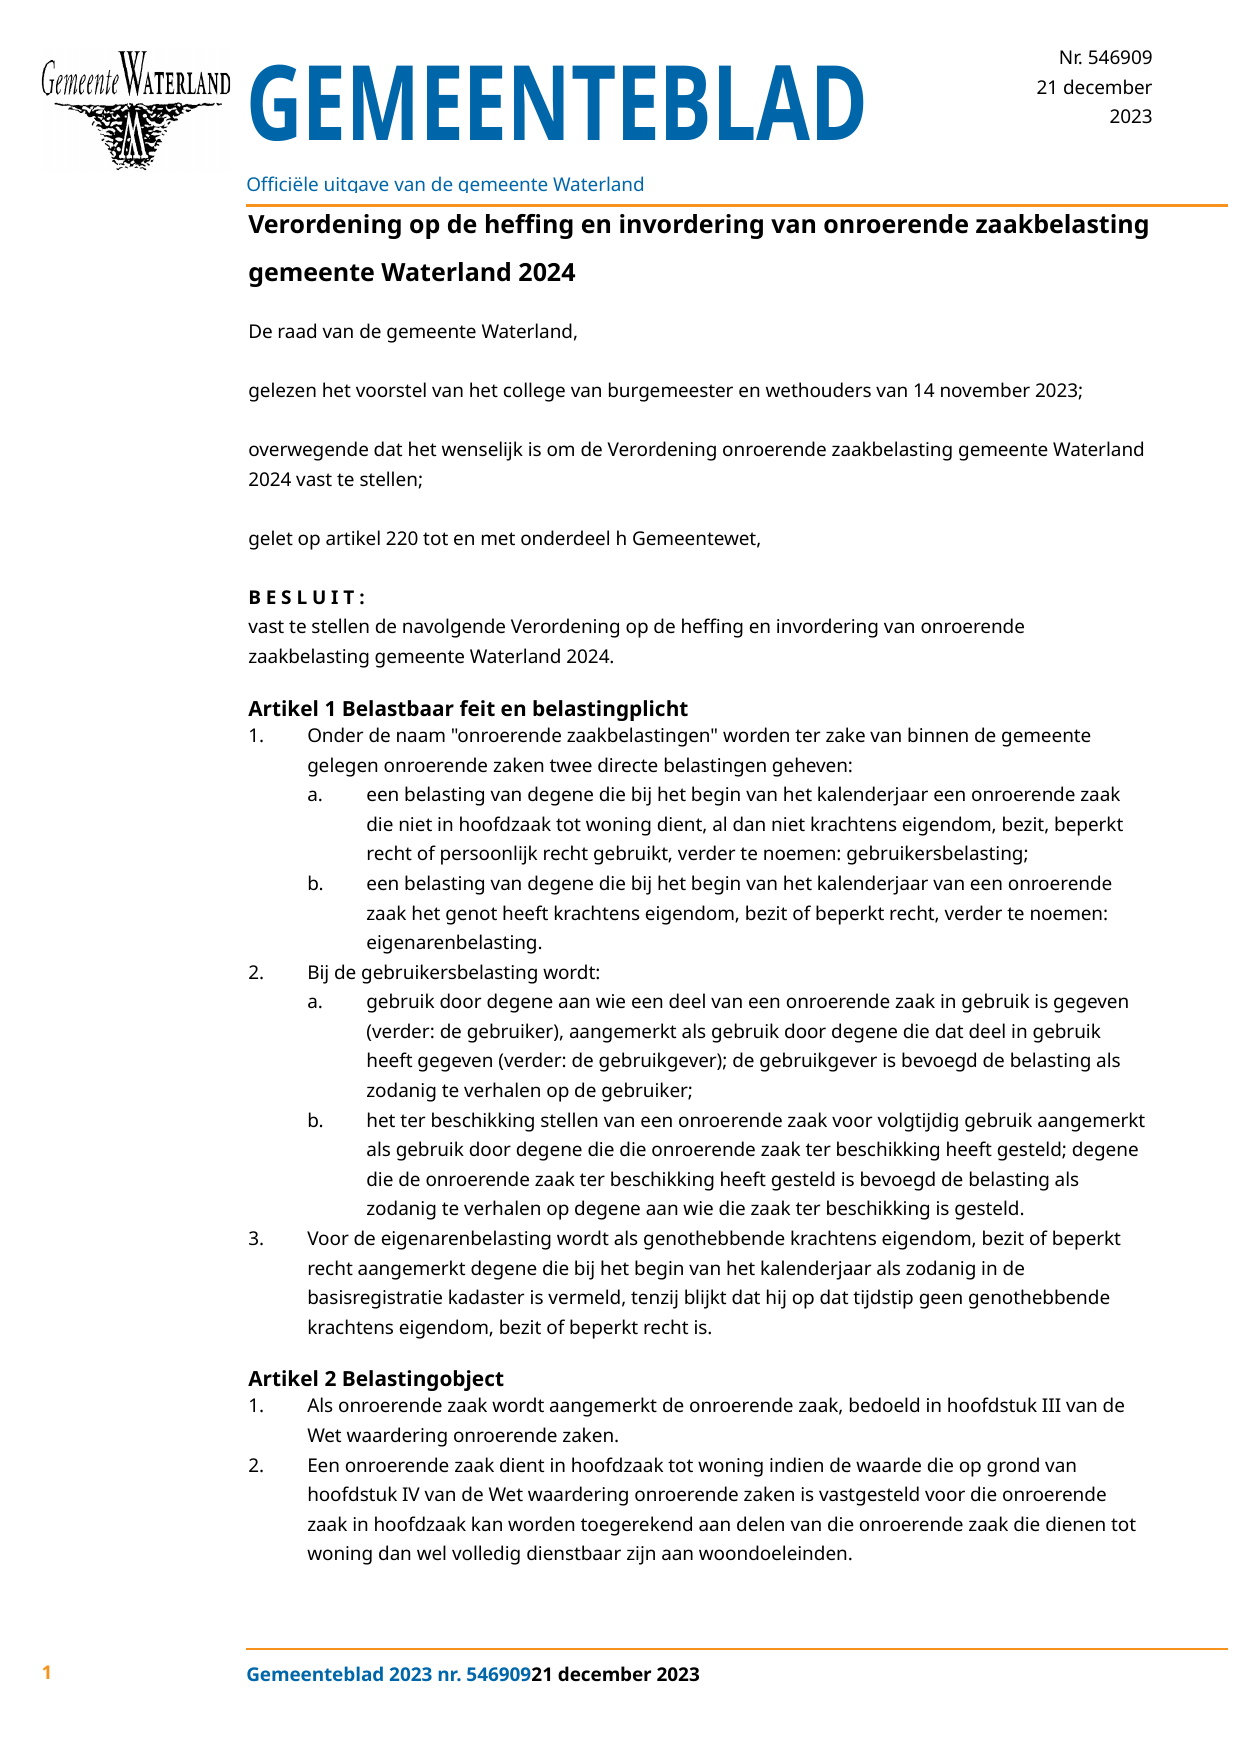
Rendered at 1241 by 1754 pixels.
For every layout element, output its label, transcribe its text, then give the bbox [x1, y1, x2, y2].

list gebruik door degene aan wie een deel van een onroerende zaak in gebruik is gegeven (verder: de gebruiker), aangemerkt als gebruik door degene die dat deel in gebruik heeft gegeven (verder: de gebruikgever); de gebruikgever is bevoegd de belasting als zodanig te verhalen op de gebruiker; [307, 988, 1152, 1103]
list het ter beschikking stellen van een onroerende zaak voor volgtijdig gebruik aangemerkt als gebruik door degene die die onroerende zaak ter beschikking heeft gesteld; degene die de onroerende zaak ter beschikking heeft gesteld is bevoegd de belasting als zodanig te verhalen op degene aan wie die zaak ter beschikking is gesteld. [307, 1107, 1152, 1221]
text overwegende dat het wenselijk is om de Verordening onroerende zaakbelasting gemeente Waterland 2024 vast te stellen; [248, 436, 1152, 492]
list Onder de naam "onroerende zaakbelastingen" worden ter zake van binnen de gemeente gelegen onroerende zaken twee directe belastingen geheven: [248, 722, 1152, 777]
text B E S L U I T : [248, 584, 1152, 610]
picture [41, 47, 231, 172]
list Voor de eigenarenbelasting wordt als genothebbende krachtens eigendom, bezit of beperkt recht aangemerkt degene die bij het begin van het kalenderjaar als zodanig in de basisregistratie kadaster is vermeld, tenzij blijkt dat hij op dat tijdstip geen genothebbende krachtens eigendom, bezit of beperkt recht is. [248, 1225, 1152, 1339]
text gelet op artikel 220 tot en met onderdeel h Gemeentewet, [248, 525, 1152, 551]
list Een onroerende zaak dient in hoofdzaak tot woning indien de waarde die op grond van hoofdstuk IV van de Wet waardering onroerende zaken is vastgesteld voor die onroerende zaak in hoofdzaak kan worden toegerekend aan delen van die onroerende zaak die dienen tot woning dan wel volledig dienstbaar zijn aan woondoeleinden. [248, 1452, 1152, 1566]
text Artikel 1 Belastbaar feit en belastingplicht [248, 694, 1152, 722]
list een belasting van degene die bij het begin van het kalenderjaar van een onroerende zaak het genot heeft krachtens eigendom, bezit of beperkt recht, verder te noemen: eigenarenbelasting. [307, 870, 1152, 955]
text De raad van de gemeente Waterland, [248, 318, 1152, 344]
list Als onroerende zaak wordt aangemerkt de onroerende zaak, bedoeld in hoofdstuk III van de Wet waardering onroerende zaken. [248, 1393, 1152, 1448]
list Bij de gebruikersbelasting wordt: [248, 959, 1152, 984]
text gelezen het voorstel van het college van burgemeester en wethouders van 14 november 2023; [248, 377, 1152, 403]
list een belasting van degene die bij het begin van het kalenderjaar een onroerende zaak die niet in hoofdzaak tot woning dient, al dan niet krachtens eigendom, bezit, beperkt recht of persoonlijk recht gebruikt, verder te noemen: gebruikersbelasting; [307, 781, 1152, 866]
text Artikel 2 Belastingobject [248, 1364, 1152, 1393]
text Verordening op de heffing en invordering van onroerende zaakbelasting gemeente Waterland 2024 [248, 207, 1152, 288]
text vast te stellen de navolgende Verordening op de heffing en invordering van onroerende zaakbelasting gemeente Waterland 2024. [248, 614, 1152, 669]
